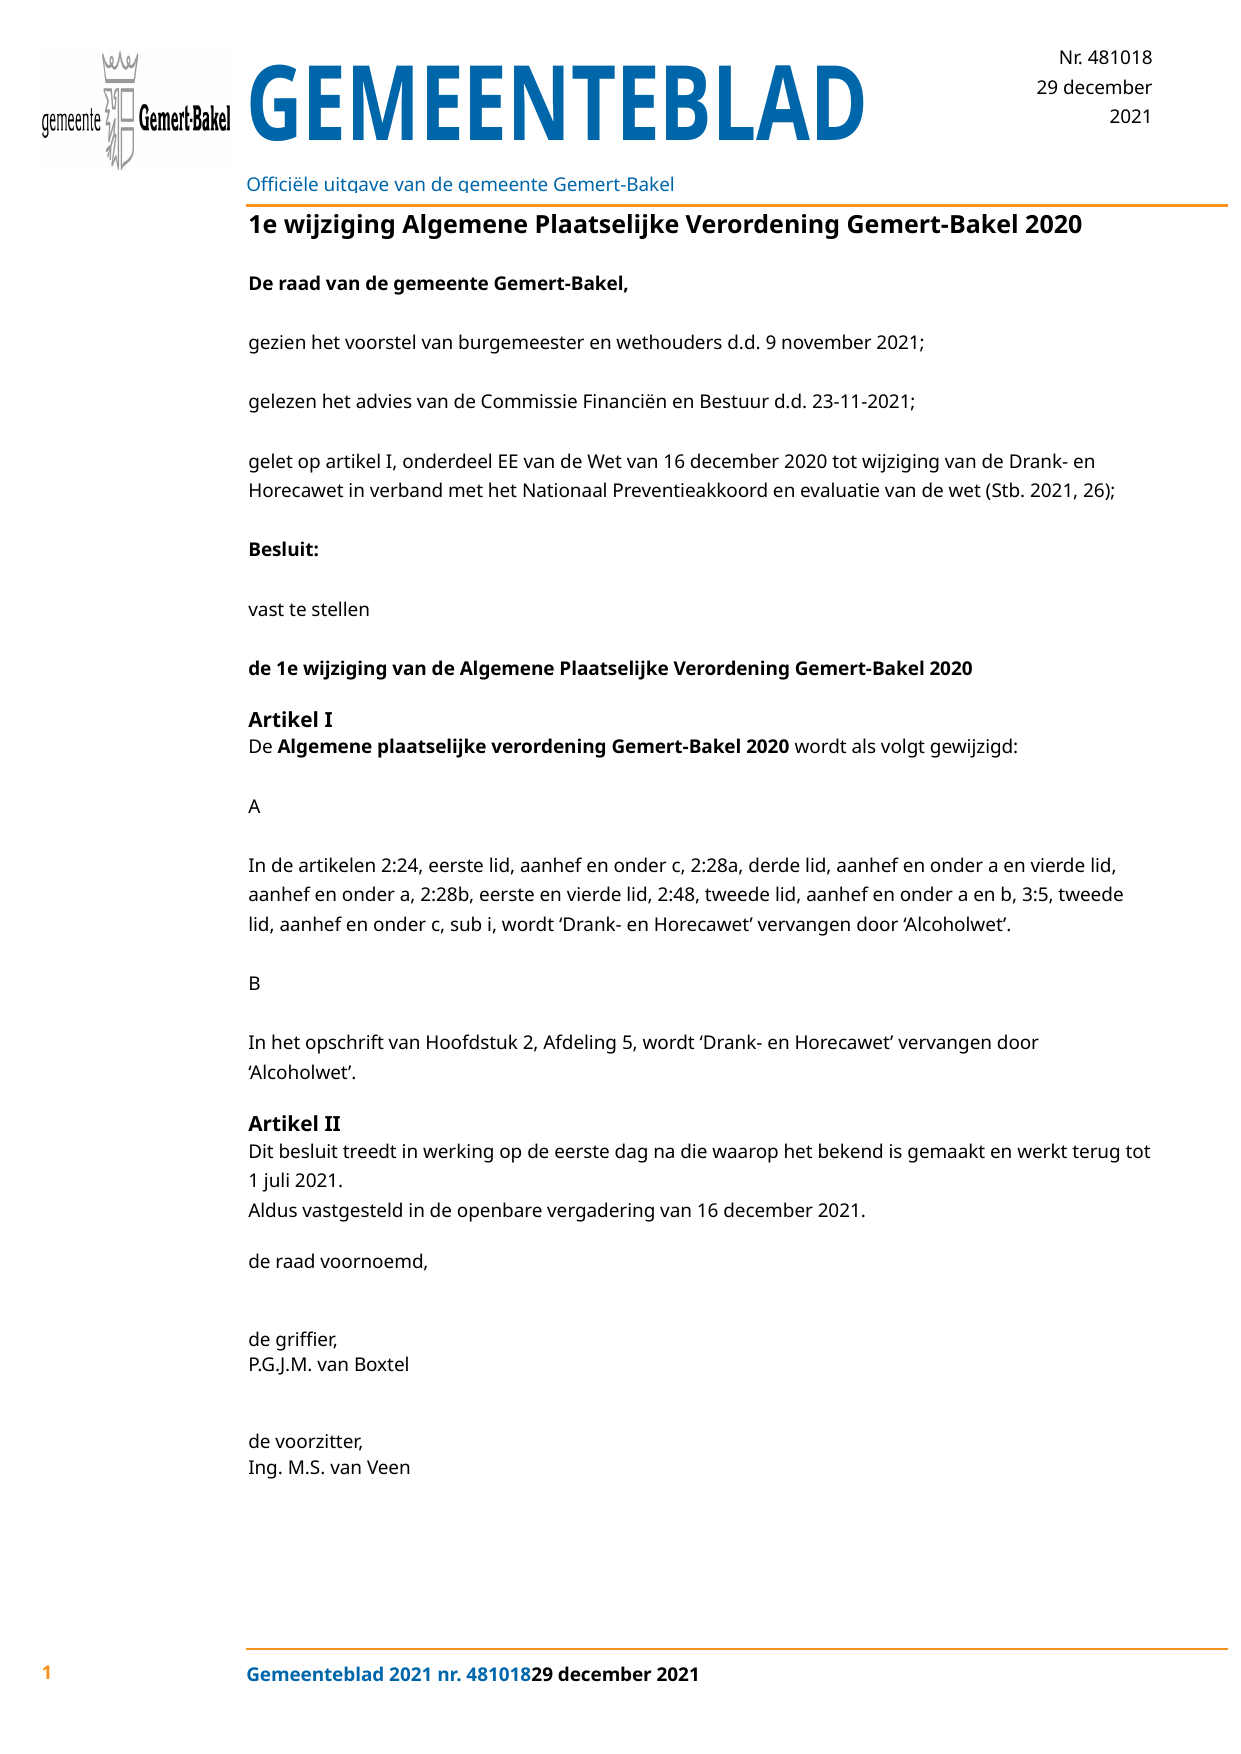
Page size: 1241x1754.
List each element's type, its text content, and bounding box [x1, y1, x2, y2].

text gelet op artikel I, onderdeel EE van de Wet van 16 december 2020 tot wijziging van de Drank- en Horecawet in verband met het Nationaal Preventieakkoord en evaluatie van de wet (Stb. 2021, 26); [248, 448, 1152, 503]
text 1e wijziging Algemene Plaatselijke Verordening Gemert-Bakel 2020 [248, 207, 1152, 241]
text de griffier, [248, 1326, 1152, 1352]
text de raad voornoemd, [248, 1249, 1152, 1274]
text Dit besluit treedt in werking op de eerste dag na die waarop het bekend is gemaakt en werkt terug tot 1 juli 2021. [248, 1138, 1152, 1193]
text De Algemene plaatselijke verordening Gemert-Bakel 2020 wordt als volgt gewijzigd: [248, 734, 1152, 759]
text P.G.J.M. van Boxtel [248, 1352, 1152, 1377]
text A [248, 793, 1152, 819]
text B [248, 970, 1152, 996]
text De raad van de gemeente Gemert-Bakel, [248, 270, 1152, 296]
text In het opschrift van Hoofdstuk 2, Afdeling 5, wordt ‘Drank- en Horecawet’ vervangen door ‘Alcoholwet’. [248, 1029, 1152, 1085]
text In de artikelen 2:24, eerste lid, aanhef en onder c, 2:28a, derde lid, aanhef en onder a en vierde lid, aanhef en onder a, 2:28b, eerste en vierde lid, 2:48, tweede lid, aanhef en onder a en b, 3:5, tweede lid, aanhef en onder c, sub i, wordt ‘Drank- en Horecawet’ vervangen door ‘Alcoholwet’. [248, 852, 1152, 937]
text Besluit: [248, 537, 1152, 562]
text gezien het voorstel van burgemeester en wethouders d.d. 9 november 2021; [248, 329, 1152, 355]
text vast te stellen [248, 596, 1152, 621]
text gelezen het advies van de Commissie Financiën en Bestuur d.d. 23-11-2021; [248, 389, 1152, 414]
text Ing. M.S. van Veen [248, 1454, 1152, 1480]
text de voorzitter, [248, 1429, 1152, 1454]
text Artikel II [248, 1109, 1152, 1138]
text Aldus vastgesteld in de openbare vergadering van 16 december 2021. [248, 1197, 1152, 1223]
text Artikel I [248, 705, 1152, 734]
text de 1e wijziging van de Algemene Plaatselijke Verordening Gemert-Bakel 2020 [248, 655, 1152, 681]
picture [41, 47, 231, 172]
